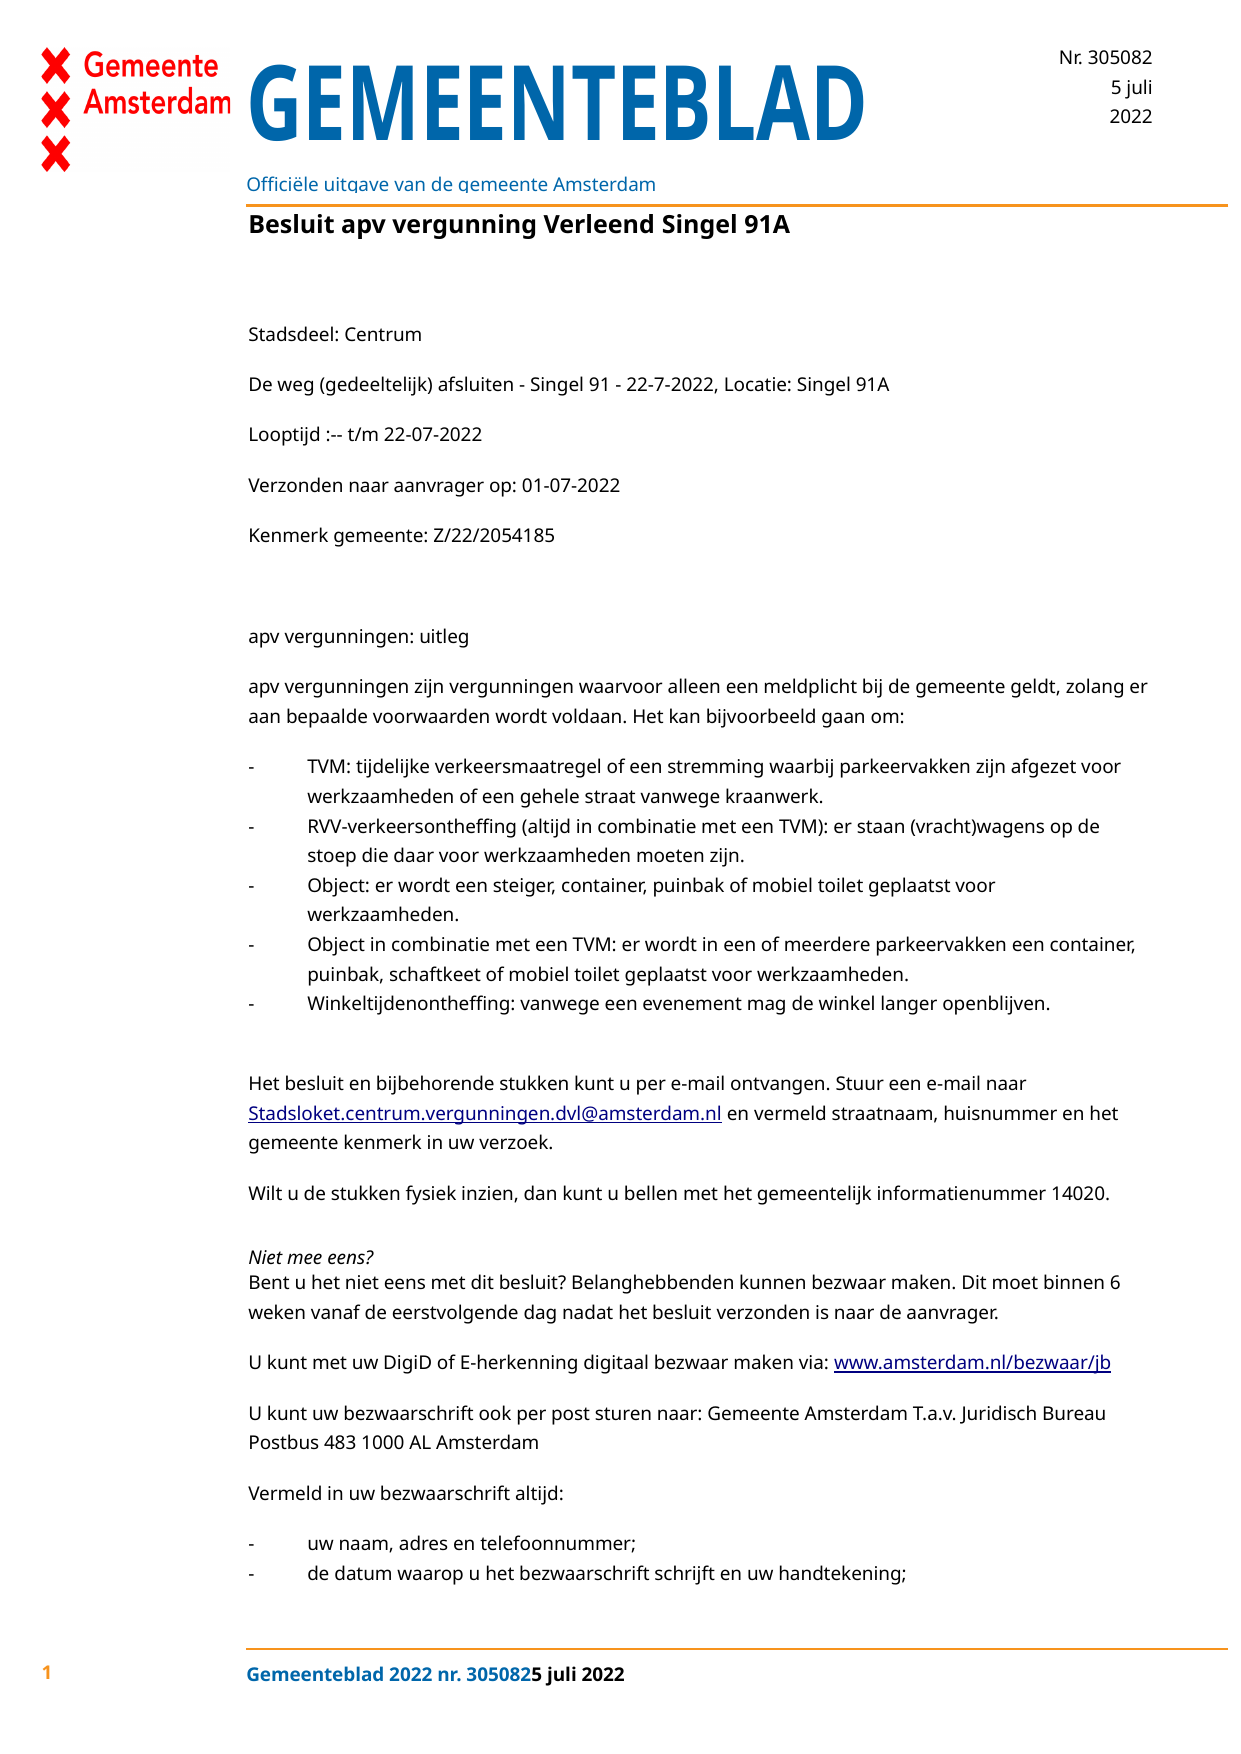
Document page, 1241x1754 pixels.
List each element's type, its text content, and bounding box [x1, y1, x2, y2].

text apv vergunningen zijn vergunningen waarvoor alleen een meldplicht bij de gemeente geldt, zolang er aan bepaalde voorwaarden wordt voldaan. Het kan bijvoorbeeld gaan om: [248, 674, 1152, 729]
picture [41, 47, 231, 172]
text Vermeld in uw bezwaarschrift altijd: [248, 1480, 1152, 1506]
text U kunt met uw DigiD of E-herkenning digitaal bezwaar maken via: www.amsterdam.nl/bezwaar/jb [248, 1349, 1152, 1375]
text Wilt u de stukken fysiek inzien, dan kunt u bellen met het gemeentelijk informatienummer 14020. [248, 1180, 1152, 1206]
text Niet mee eens? [248, 1244, 1152, 1269]
text Stadsdeel: Centrum [248, 321, 1152, 346]
text U kunt uw bezwaarschrift ook per post sturen naar: Gemeente Amsterdam T.a.v. Juridisch Bureau Postbus 483 1000 AL Amsterdam [248, 1400, 1152, 1455]
list de datum waarop u het bezwaarschrift schrijft en uw handtekening; [248, 1560, 1152, 1586]
list Winkeltijdenontheffing: vanwege een evenement mag de winkel langer openblijven. [248, 990, 1152, 1016]
text Kenmerk gemeente: Z/22/2054185 [248, 522, 1152, 548]
text Looptijd :-- t/m 22-07-2022 [248, 422, 1152, 447]
list Object in combinatie met een TVM: er wordt in een of meerdere parkeervakken een container, puinbak, schaftkeet of mobiel toilet geplaatst voor werkzaamheden. [248, 931, 1152, 986]
list Object: er wordt een steiger, container, puinbak of mobiel toilet geplaatst voor werkzaamheden. [248, 872, 1152, 927]
text De weg (gedeeltelijk) afsluiten - Singel 91 - 22-7-2022, Locatie: Singel 91A [248, 371, 1152, 397]
text Bent u het niet eens met dit besluit? Belanghebbenden kunnen bezwaar maken. Dit moet binnen 6 weken vanaf de eerstvolgende dag nadat het besluit verzonden is naar de aanvrager. [248, 1269, 1152, 1325]
list TVM: tijdelijke verkeersmaatregel of een stremming waarbij parkeervakken zijn afgezet voor werkzaamheden of een gehele straat vanwege kraanwerk. [248, 754, 1152, 809]
list uw naam, adres en telefoonnummer; [248, 1530, 1152, 1556]
text Het besluit en bijbehorende stukken kunt u per e-mail ontvangen. Stuur een e-mail naar Stadsloket.centrum.vergunningen.dvl@amsterdam.nl en vermeld straatnaam, huisnummer en het gemeente kenmerk in uw verzoek. [248, 1070, 1152, 1155]
text Verzonden naar aanvrager op: 01-07-2022 [248, 472, 1152, 498]
list RVV-verkeersontheffing (altijd in combinatie met een TVM): er staan (vracht)wagens op de stoep die daar voor werkzaamheden moeten zijn. [248, 813, 1152, 868]
text apv vergunningen: uitleg [248, 623, 1152, 649]
text Besluit apv vergunning Verleend Singel 91A [248, 207, 1152, 241]
